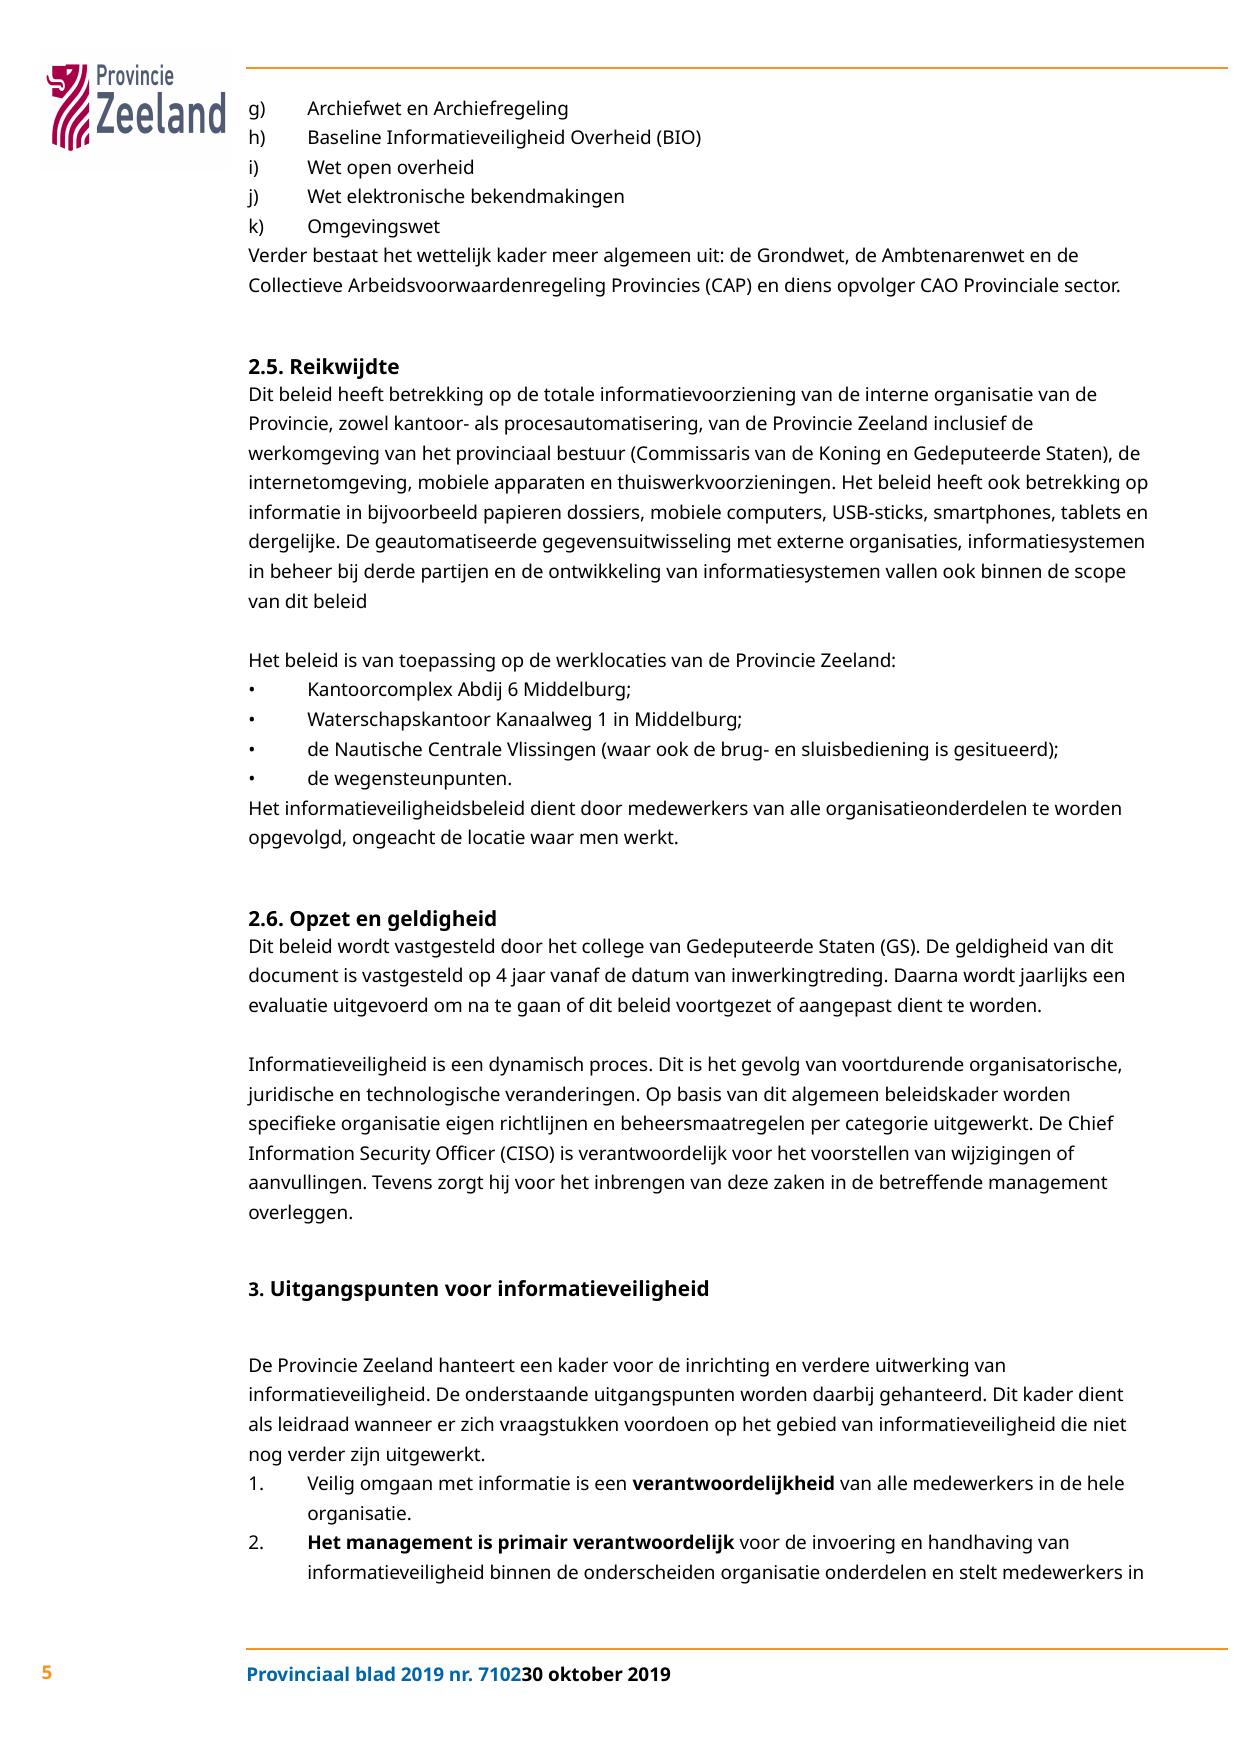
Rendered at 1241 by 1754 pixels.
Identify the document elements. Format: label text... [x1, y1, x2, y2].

text 2.6. Opzet en geldigheid [248, 904, 1152, 933]
list Omgevingswet [248, 213, 1152, 239]
text Dit beleid wordt vastgesteld door het college van Gedeputeerde Staten (GS). De geldigheid van dit document is vastgesteld op 4 jaar vanaf de datum van inwerkingtreding. Daarna wordt jaarlijks een evaluatie uitgevoerd om na te gaan of dit beleid voortgezet of aangepast dient te worden. [248, 933, 1152, 1018]
picture [41, 47, 231, 172]
list Archiefwet en Archiefregeling [248, 95, 1152, 121]
list de Nautische Centrale Vlissingen (waar ook de brug- en sluisbediening is gesitueerd); [248, 736, 1152, 761]
list de wegensteunpunten. [248, 765, 1152, 791]
text 3. Uitgangspunten voor informatieveiligheid [248, 1274, 1152, 1303]
text 2.5. Reikwijdte [248, 352, 1152, 381]
list Baseline Informatieveiligheid Overheid (BIO) [248, 124, 1152, 150]
text Het informatieveiligheidsbeleid dient door medewerkers van alle organisatieonderdelen te worden opgevolgd, ongeacht de locatie waar men werkt. [248, 795, 1152, 850]
list Veilig omgaan met informatie is een verantwoordelijkheid van alle medewerkers in de hele organisatie. [248, 1470, 1152, 1526]
text Verder bestaat het wettelijk kader meer algemeen uit: de Grondwet, de Ambtenarenwet en de Collectieve Arbeidsvoorwaardenregeling Provincies (CAP) en diens opvolger CAO Provinciale sector. [248, 243, 1152, 298]
list Wet open overheid [248, 154, 1152, 180]
text Dit beleid heeft betrekking op de totale informatievoorziening van de interne organisatie van de Provincie, zowel kantoor- als procesautomatisering, van de Provincie Zeeland inclusief de werkomgeving van het provinciaal bestuur (Commissaris van de Koning en Gedeputeerde Staten), de internetomgeving, mobiele apparaten en thuiswerkvoorzieningen. Het beleid heeft ook betrekking op informatie in bijvoorbeeld papieren dossiers, mobiele computers, USB-sticks, smartphones, tablets en dergelijke. De geautomatiseerde gegevensuitwisseling met externe organisaties, informatiesystemen in beheer bij derde partijen en de ontwikkeling van informatiesystemen vallen ook binnen de scope van dit beleid [248, 381, 1152, 613]
list Kantoorcomplex Abdij 6 Middelburg; [248, 677, 1152, 702]
text De Provincie Zeeland hanteert een kader voor de inrichting en verdere uitwerking van informatieveiligheid. De onderstaande uitgangspunten worden daarbij gehanteerd. Dit kader dient als leidraad wanneer er zich vraagstukken voordoen op het gebied van informatieveiligheid die niet nog verder zijn uitgewerkt. [248, 1352, 1152, 1467]
list Het management is primair verantwoordelijk voor de invoering en handhaving van informatieveiligheid binnen de onderscheiden organisatie onderdelen en stelt medewerkers in [248, 1529, 1152, 1585]
list Waterschapskantoor Kanaalweg 1 in Middelburg; [248, 706, 1152, 732]
text Informatieveiligheid is een dynamisch proces. Dit is het gevolg van voortdurende organisatorische, juridische en technologische veranderingen. Op basis van dit algemeen beleidskader worden specifieke organisatie eigen richtlijnen en beheersmaatregelen per categorie uitgewerkt. De Chief Information Security Officer (CISO) is verantwoordelijk voor het voorstellen van wijzigingen of aanvullingen. Tevens zorgt hij voor het inbrengen van deze zaken in de betreffende management overleggen. [248, 1051, 1152, 1225]
list Wet elektronische bekendmakingen [248, 183, 1152, 209]
text Het beleid is van toepassing op de werklocaties van de Provincie Zeeland: [248, 647, 1152, 673]
